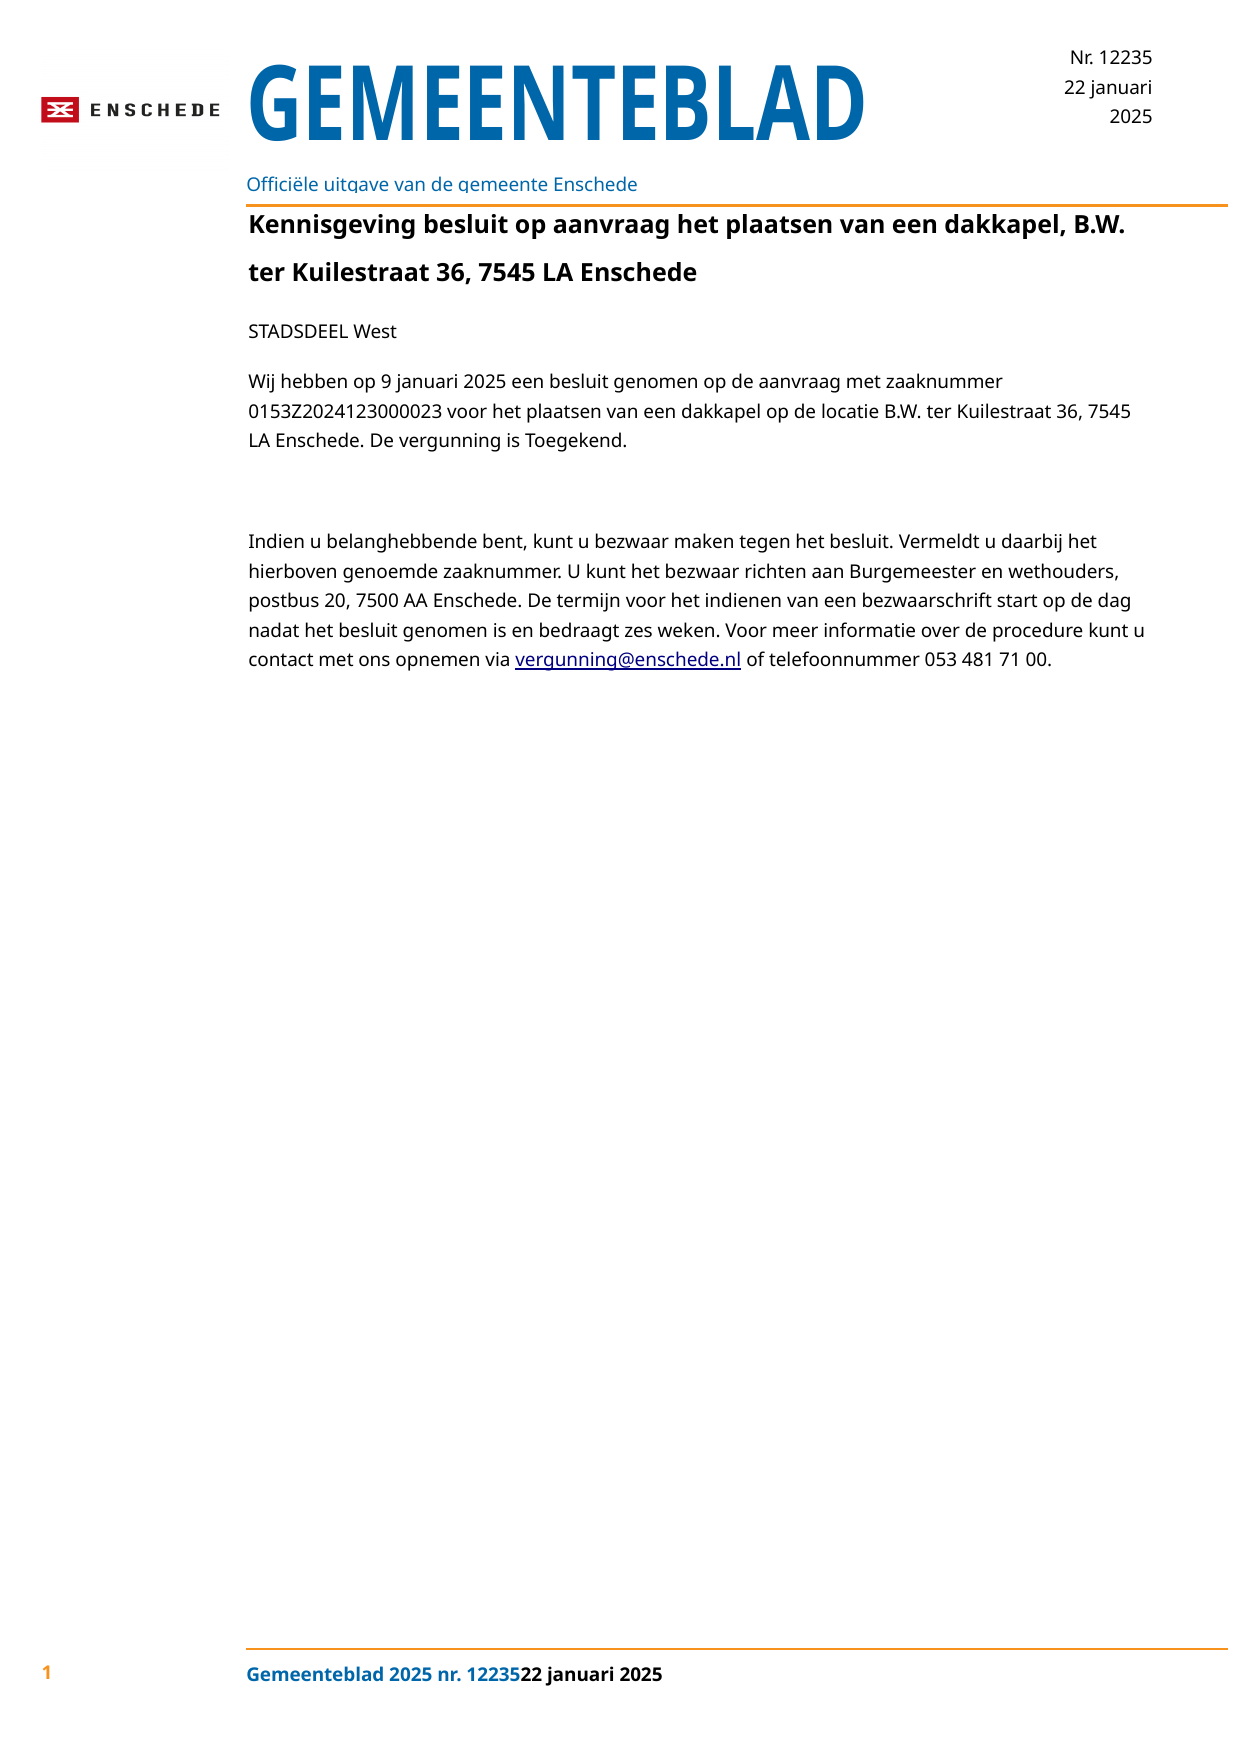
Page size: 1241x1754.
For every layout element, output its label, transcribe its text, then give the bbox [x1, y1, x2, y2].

text Wij hebben op 9 januari 2025 een besluit genomen op de aanvraag met zaaknummer 0153Z2024123000023 voor het plaatsen van een dakkapel op de locatie B.W. ter Kuilestraat 36, 7545 LA Enschede. De vergunning is Toegekend. [248, 368, 1152, 453]
text Indien u belanghebbende bent, kunt u bezwaar maken tegen het besluit. Vermeldt u daarbij het hierboven genoemde zaaknummer. U kunt het bezwaar richten aan Burgemeester en wethouders, postbus 20, 7500 AA Enschede. De termijn voor het indienen van een bezwaarschrift start op de dag nadat het besluit genomen is en bedraagt zes weken. Voor meer informatie over de procedure kunt u contact met ons opnemen via vergunning@enschede.nl of telefoonnummer 053 481 71 00. [248, 528, 1152, 672]
text STADSDEEL West [248, 318, 1152, 344]
text Kennisgeving besluit op aanvraag het plaatsen van een dakkapel, B.W. ter Kuilestraat 36, 7545 LA Enschede [248, 207, 1152, 288]
picture [41, 47, 231, 172]
